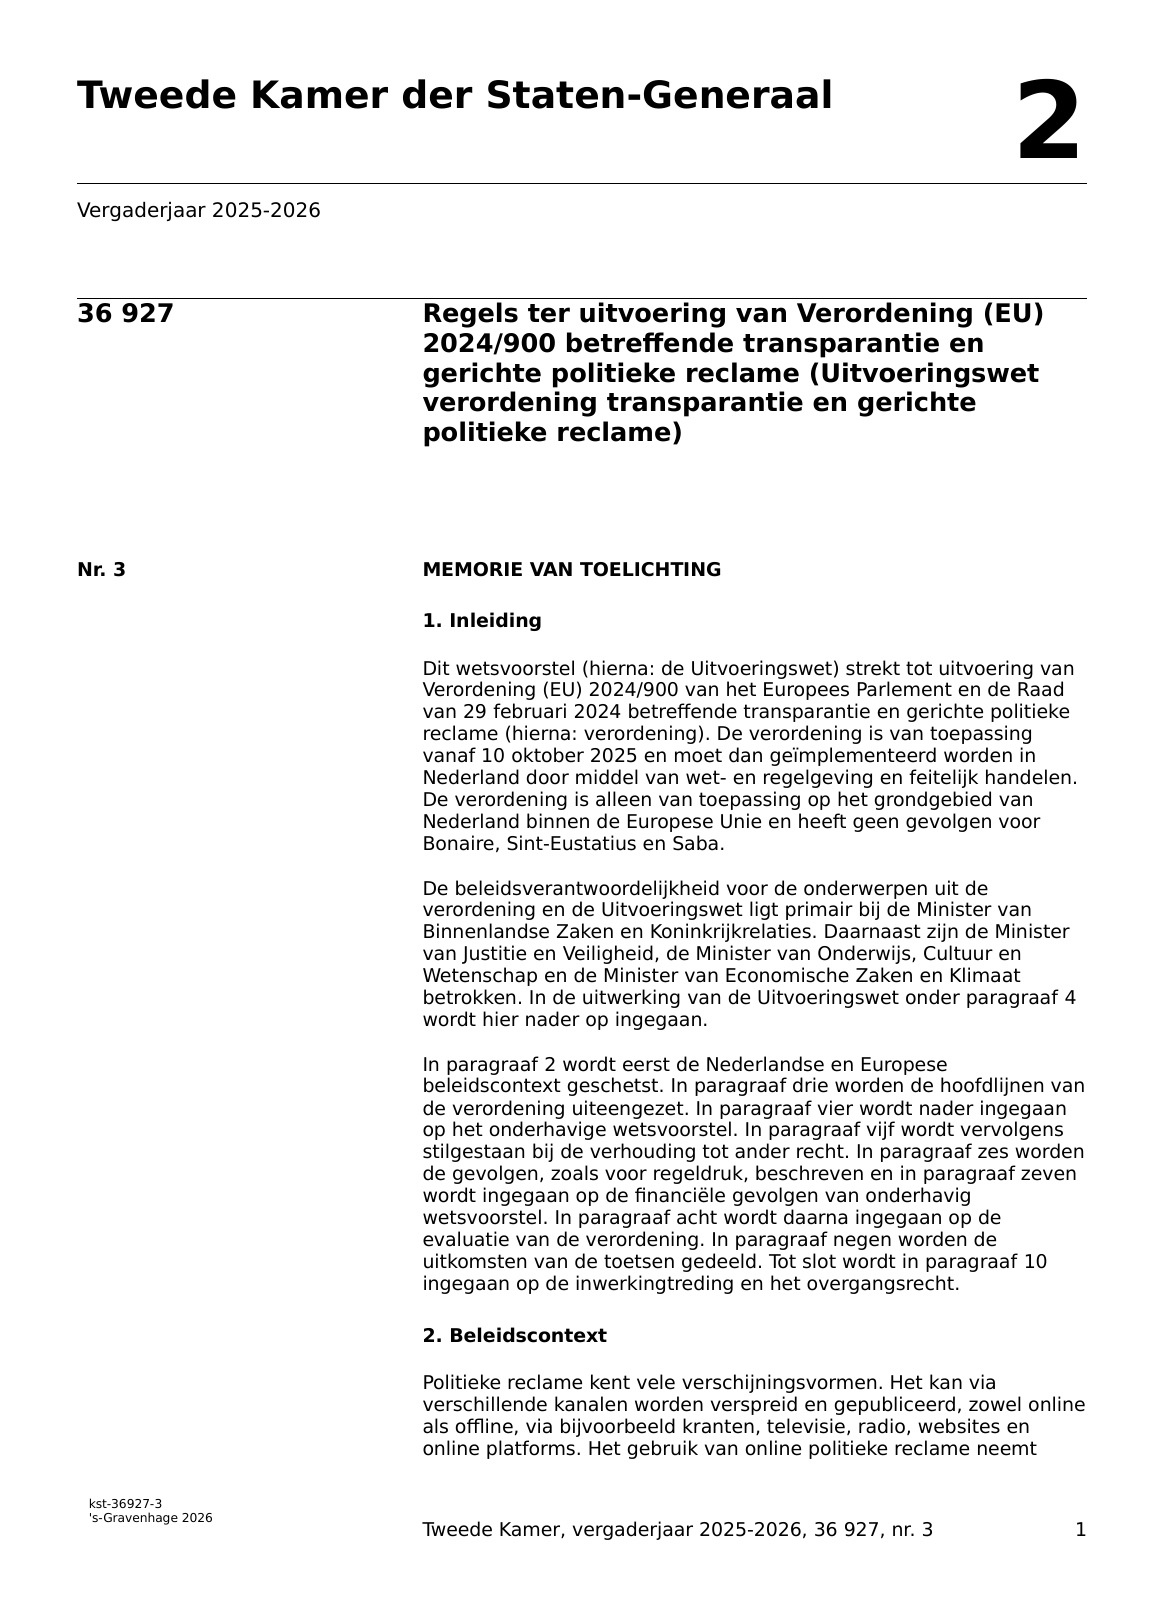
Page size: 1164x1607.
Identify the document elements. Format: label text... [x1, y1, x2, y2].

table_header 2 [886, 59, 1087, 183]
table_header Tweede Kamer der Staten-Generaal [77, 59, 886, 183]
subtitle 36 927 Regels ter uitvoering van Verordening (EU) 2024/900 betreffende transparantie en gerichte politieke reclame (Uitvoeringswet verordening transparantie en gerichte politieke reclame) [77, 299, 1087, 447]
subtitle 2. Beleidscontext [422, 1325, 1087, 1347]
text In paragraaf 2 wordt eerst de Nederlandse en Europese beleidscontext geschetst. In paragraaf drie worden de hoofdlijnen van de verordening uiteengezet. In paragraaf vier wordt nader ingegaan op het onderhavige wetsvoorstel. In paragraaf vijf wordt vervolgens stilgestaan bij de verhouding tot ander recht. In paragraaf zes worden de gevolgen, zoals voor regeldruk, beschreven en in paragraaf zeven wordt ingegaan op de financiële gevolgen van onderhavig wetsvoorstel. In paragraaf acht wordt daarna ingegaan op de evaluatie van de verordening. In paragraaf negen worden de uitkomsten van de toetsen gedeeld. Tot slot wordt in paragraaf 10 ingegaan op de inwerkingtreding en het overgangsrecht. [422, 1053, 1087, 1295]
text Politieke reclame kent vele verschijningsvormen. Het kan via verschillende kanalen worden verspreid en gepubliceerd, zowel online als offline, via bijvoorbeeld kranten, televisie, radio, websites en online platforms. Het gebruik van online politieke reclame neemt [422, 1372, 1087, 1460]
table_cell Vergaderjaar 2025-2026 [77, 184, 1087, 298]
text kst-36927-3 [88, 1497, 323, 1511]
text De beleidsverantwoordelijkheid voor de onderwerpen uit de verordening en de Uitvoeringswet ligt primair bij de Minister van Binnenlandse Zaken en Koninkrijkrelaties. Daarnaast zijn de Minister van Justitie en Veiligheid, de Minister van Onderwijs, Cultuur en Wetenschap en de Minister van Economische Zaken en Klimaat betrokken. In de uitwerking van de Uitvoeringswet onder paragraaf 4 wordt hier nader op ingegaan. [422, 877, 1087, 1031]
subtitle Nr. 3 MEMORIE VAN TOELICHTING [77, 558, 1087, 580]
text Dit wetsvoorstel (hierna: de Uitvoeringswet) strekt tot uitvoering van Verordening (EU) 2024/900 van het Europees Parlement en de Raad van 29 februari 2024 betreffende transparantie en gerichte politieke reclame (hierna: verordening). De verordening is van toepassing vanaf 10 oktober 2025 en moet dan geïmplementeerd worden in Nederland door middel van wet- en regelgeving en feitelijk handelen. De verordening is alleen van toepassing op het grondgebied van Nederland binnen de Europese Unie en heeft geen gevolgen voor Bonaire, Sint-Eustatius en Saba. [422, 657, 1087, 855]
text 's-Gravenhage 2026 [88, 1511, 323, 1525]
subtitle 1. Inleiding [422, 610, 1087, 632]
